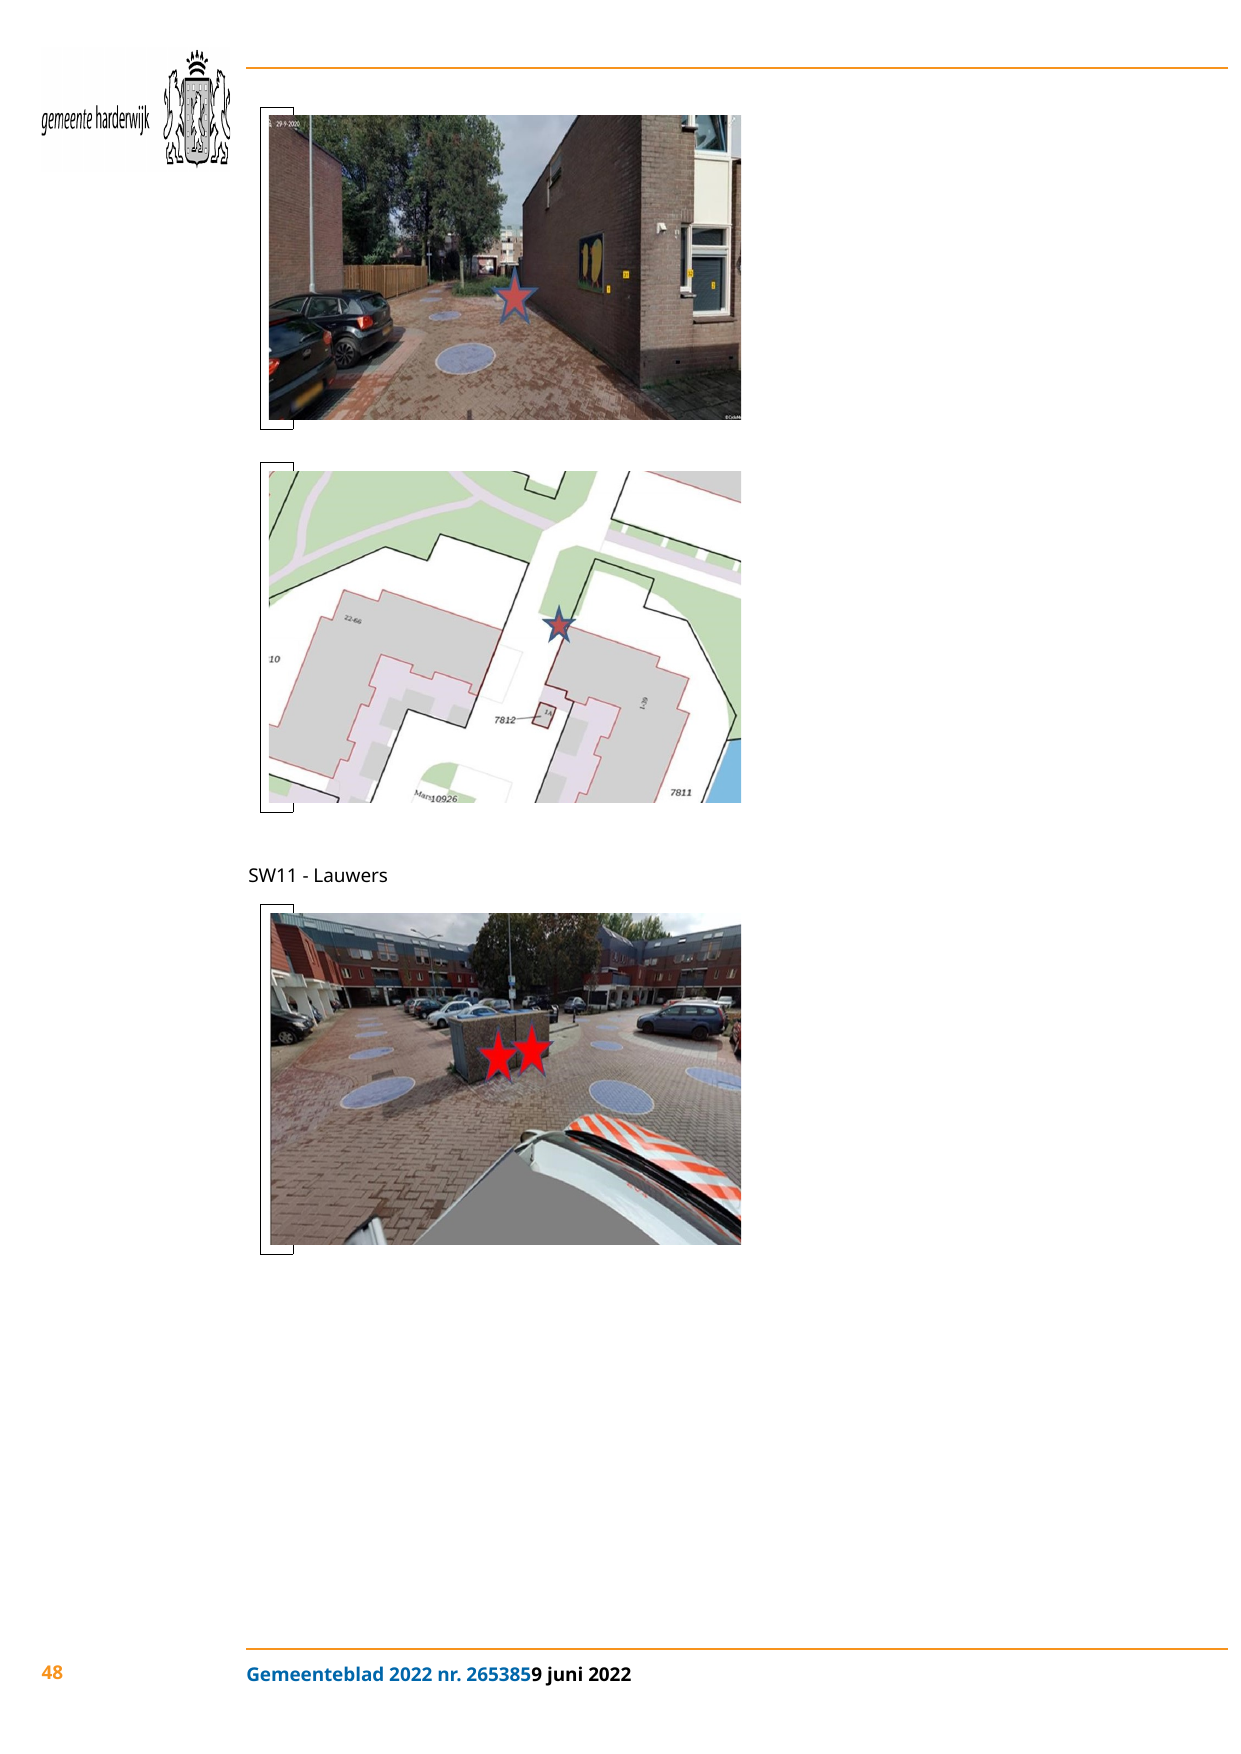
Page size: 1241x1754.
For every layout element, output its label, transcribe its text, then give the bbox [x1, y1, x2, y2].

picture [268, 115, 742, 420]
picture [268, 471, 742, 803]
picture [268, 913, 742, 1245]
picture [41, 47, 231, 172]
text SW11 - Lauwers [248, 863, 1152, 888]
